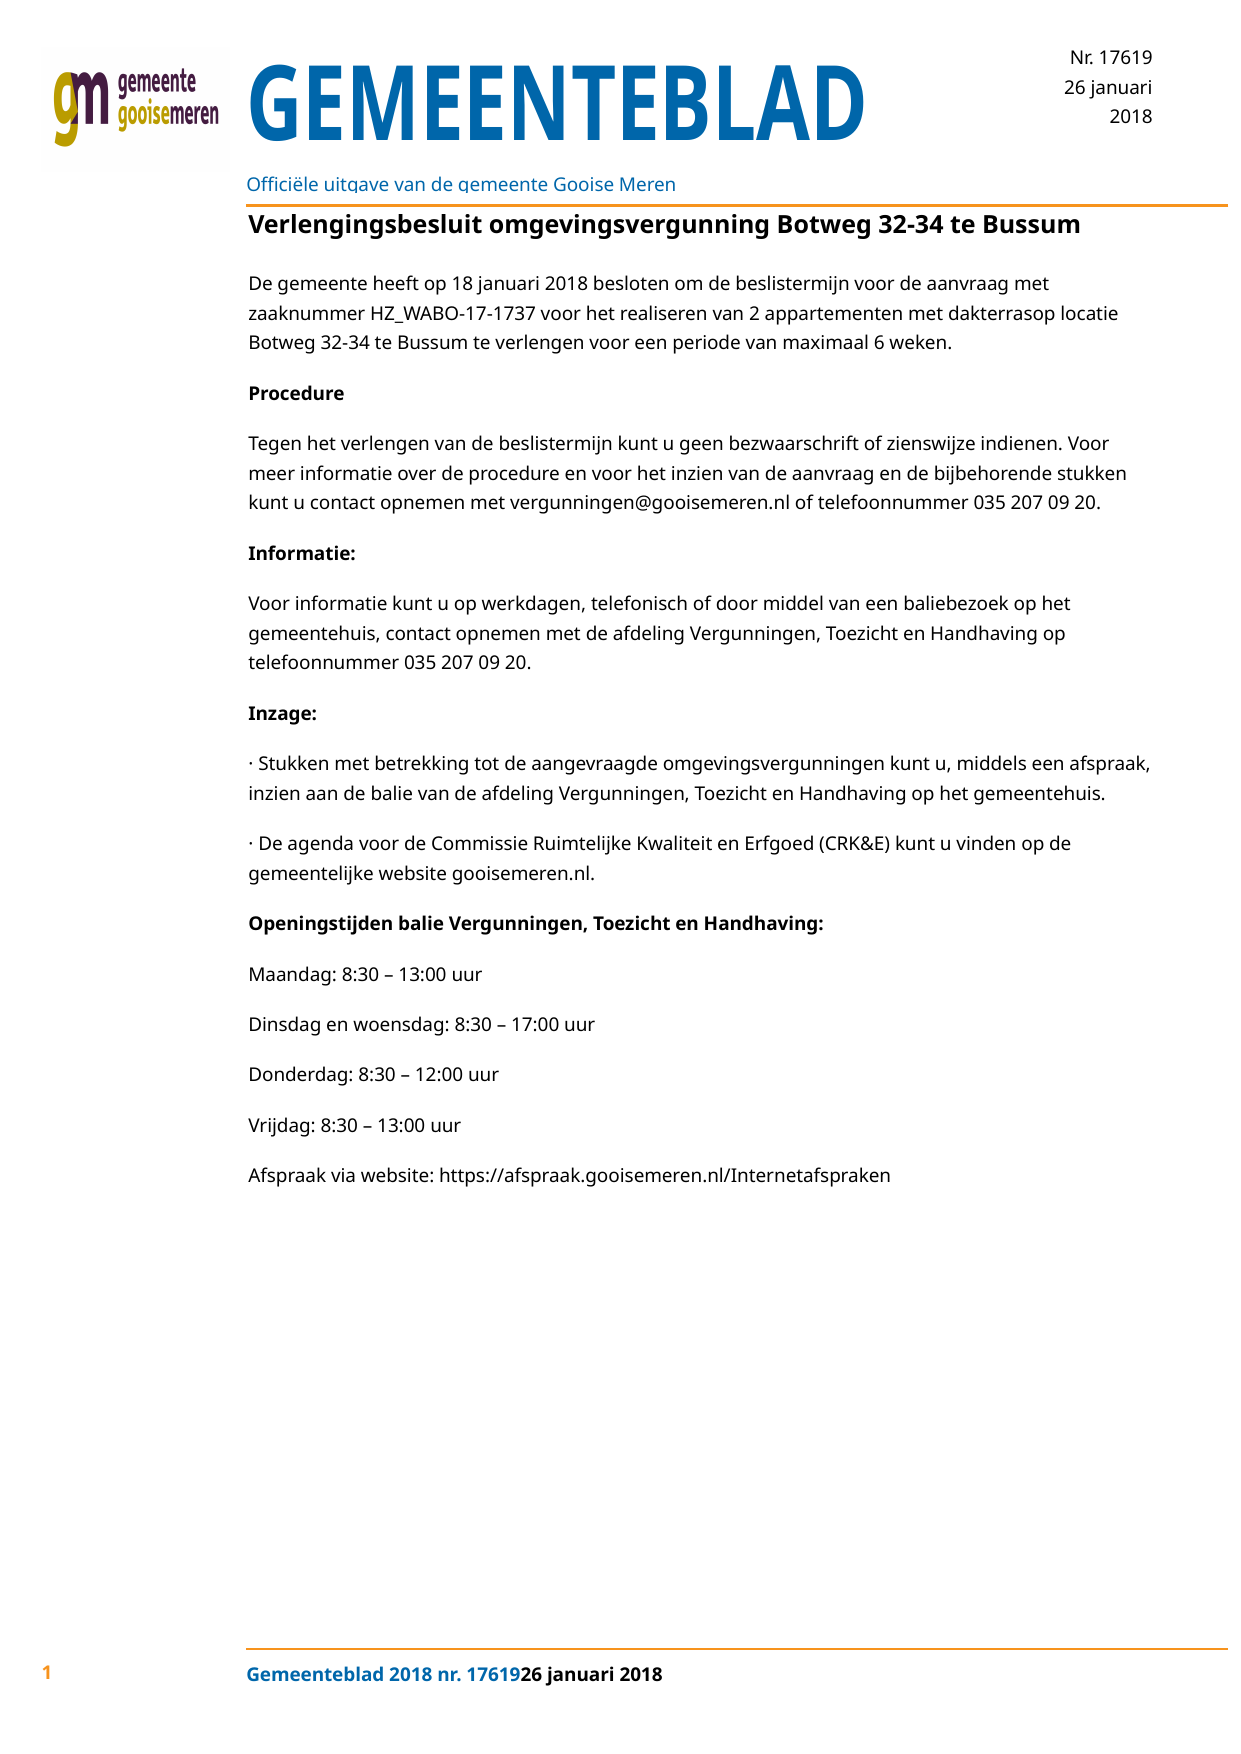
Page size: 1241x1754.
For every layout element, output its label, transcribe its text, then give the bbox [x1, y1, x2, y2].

text Maandag: 8:30 – 13:00 uur [248, 961, 1152, 986]
text Dinsdag en woensdag: 8:30 – 17:00 uur [248, 1011, 1152, 1037]
text Donderdag: 8:30 – 12:00 uur [248, 1062, 1152, 1087]
text Informatie: [248, 540, 1152, 566]
text Verlengingsbesluit omgevingsvergunning Botweg 32-34 te Bussum [248, 207, 1152, 241]
text · Stukken met betrekking tot de aangevraagde omgevingsvergunningen kunt u, middels een afspraak, inzien aan de balie van de afdeling Vergunningen, Toezicht en Handhaving op het gemeentehuis. [248, 750, 1152, 806]
text · De agenda voor de Commissie Ruimtelijke Kwaliteit en Erfgoed (CRK&E) kunt u vinden op de gemeentelijke website gooisemeren.nl. [248, 830, 1152, 886]
text Procedure [248, 380, 1152, 406]
picture [41, 47, 231, 172]
text Tegen het verlengen van de beslistermijn kunt u geen bezwaarschrift of zienswijze indienen. Voor meer informatie over de procedure en voor het inzien van de aanvraag en de bijbehorende stukken kunt u contact opnemen met vergunningen@gooisemeren.nl of telefoonnummer 035 207 09 20. [248, 430, 1152, 515]
text Vrijdag: 8:30 – 13:00 uur [248, 1112, 1152, 1138]
text Afspraak via website: https://afspraak.gooisemeren.nl/Internetafspraken [248, 1162, 1152, 1188]
text Openingstijden balie Vergunningen, Toezicht en Handhaving: [248, 910, 1152, 936]
text De gemeente heeft op 18 januari 2018 besloten om de beslistermijn voor de aanvraag met zaaknummer HZ_WABO-17-1737 voor het realiseren van 2 appartementen met dakterrasop locatie Botweg 32-34 te Bussum te verlengen voor een periode van maximaal 6 weken. [248, 270, 1152, 355]
text Inzage: [248, 700, 1152, 726]
text Voor informatie kunt u op werkdagen, telefonisch of door middel van een baliebezoek op het gemeentehuis, contact opnemen met de afdeling Vergunningen, Toezicht en Handhaving op telefoonnummer 035 207 09 20. [248, 590, 1152, 675]
